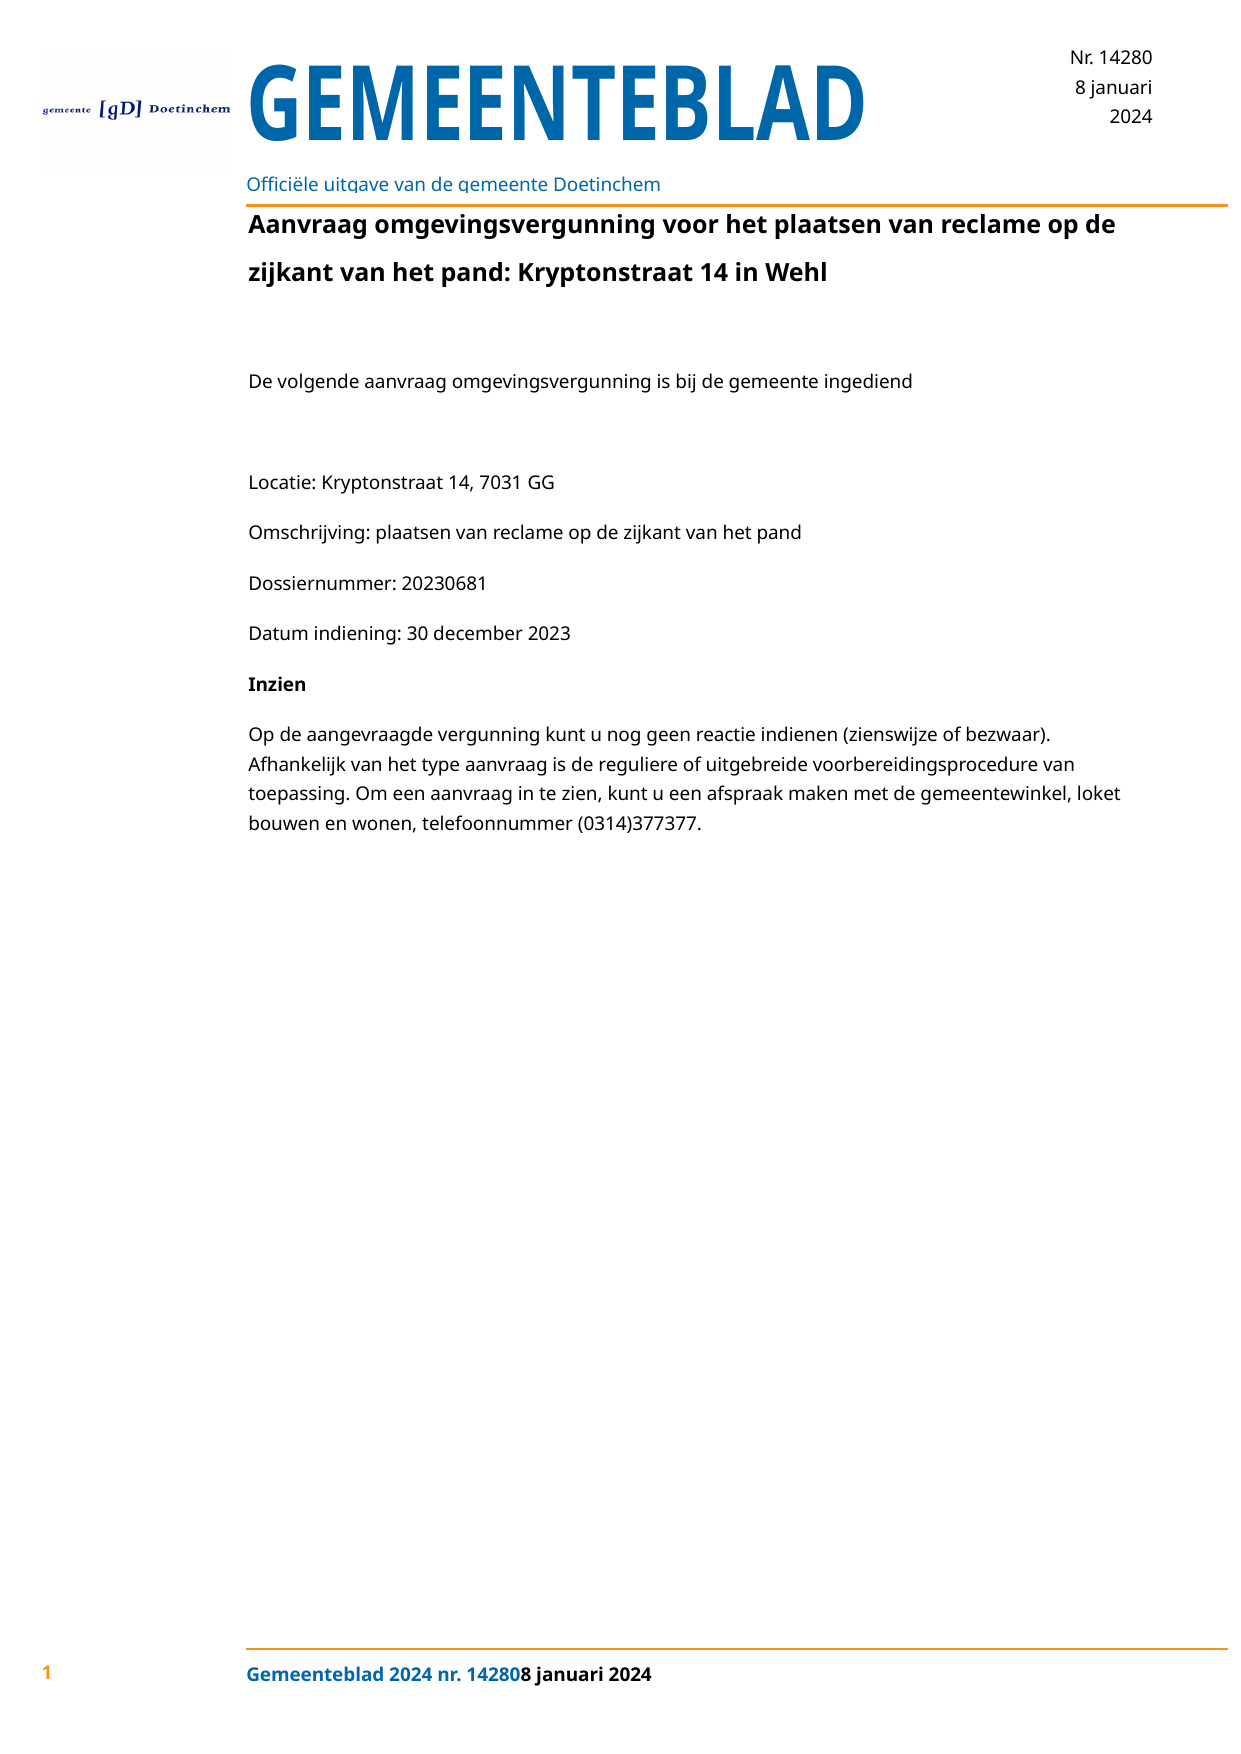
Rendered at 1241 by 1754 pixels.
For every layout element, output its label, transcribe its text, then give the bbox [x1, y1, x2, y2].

picture [41, 47, 231, 172]
text Dossiernummer: 20230681 [248, 570, 1152, 596]
text De volgende aanvraag omgevingsvergunning is bij de gemeente ingediend [248, 368, 1152, 394]
text Inzien [248, 671, 1152, 697]
text Omschrijving: plaatsen van reclame op de zijkant van het pand [248, 519, 1152, 545]
text Op de aangevraagde vergunning kunt u nog geen reactie indienen (zienswijze of bezwaar). Afhankelijk van het type aanvraag is de reguliere of uitgebreide voorbereidingsprocedure van toepassing. Om een aanvraag in te zien, kunt u een afspraak maken met de gemeentewinkel, loket bouwen en wonen, telefoonnummer (0314)377377. [248, 721, 1152, 836]
text Aanvraag omgevingsvergunning voor het plaatsen van reclame op de zijkant van het pand: Kryptonstraat 14 in Wehl [248, 207, 1152, 288]
text Datum indiening: 30 december 2023 [248, 620, 1152, 646]
text Locatie: Kryptonstraat 14, 7031 GG [248, 469, 1152, 495]
